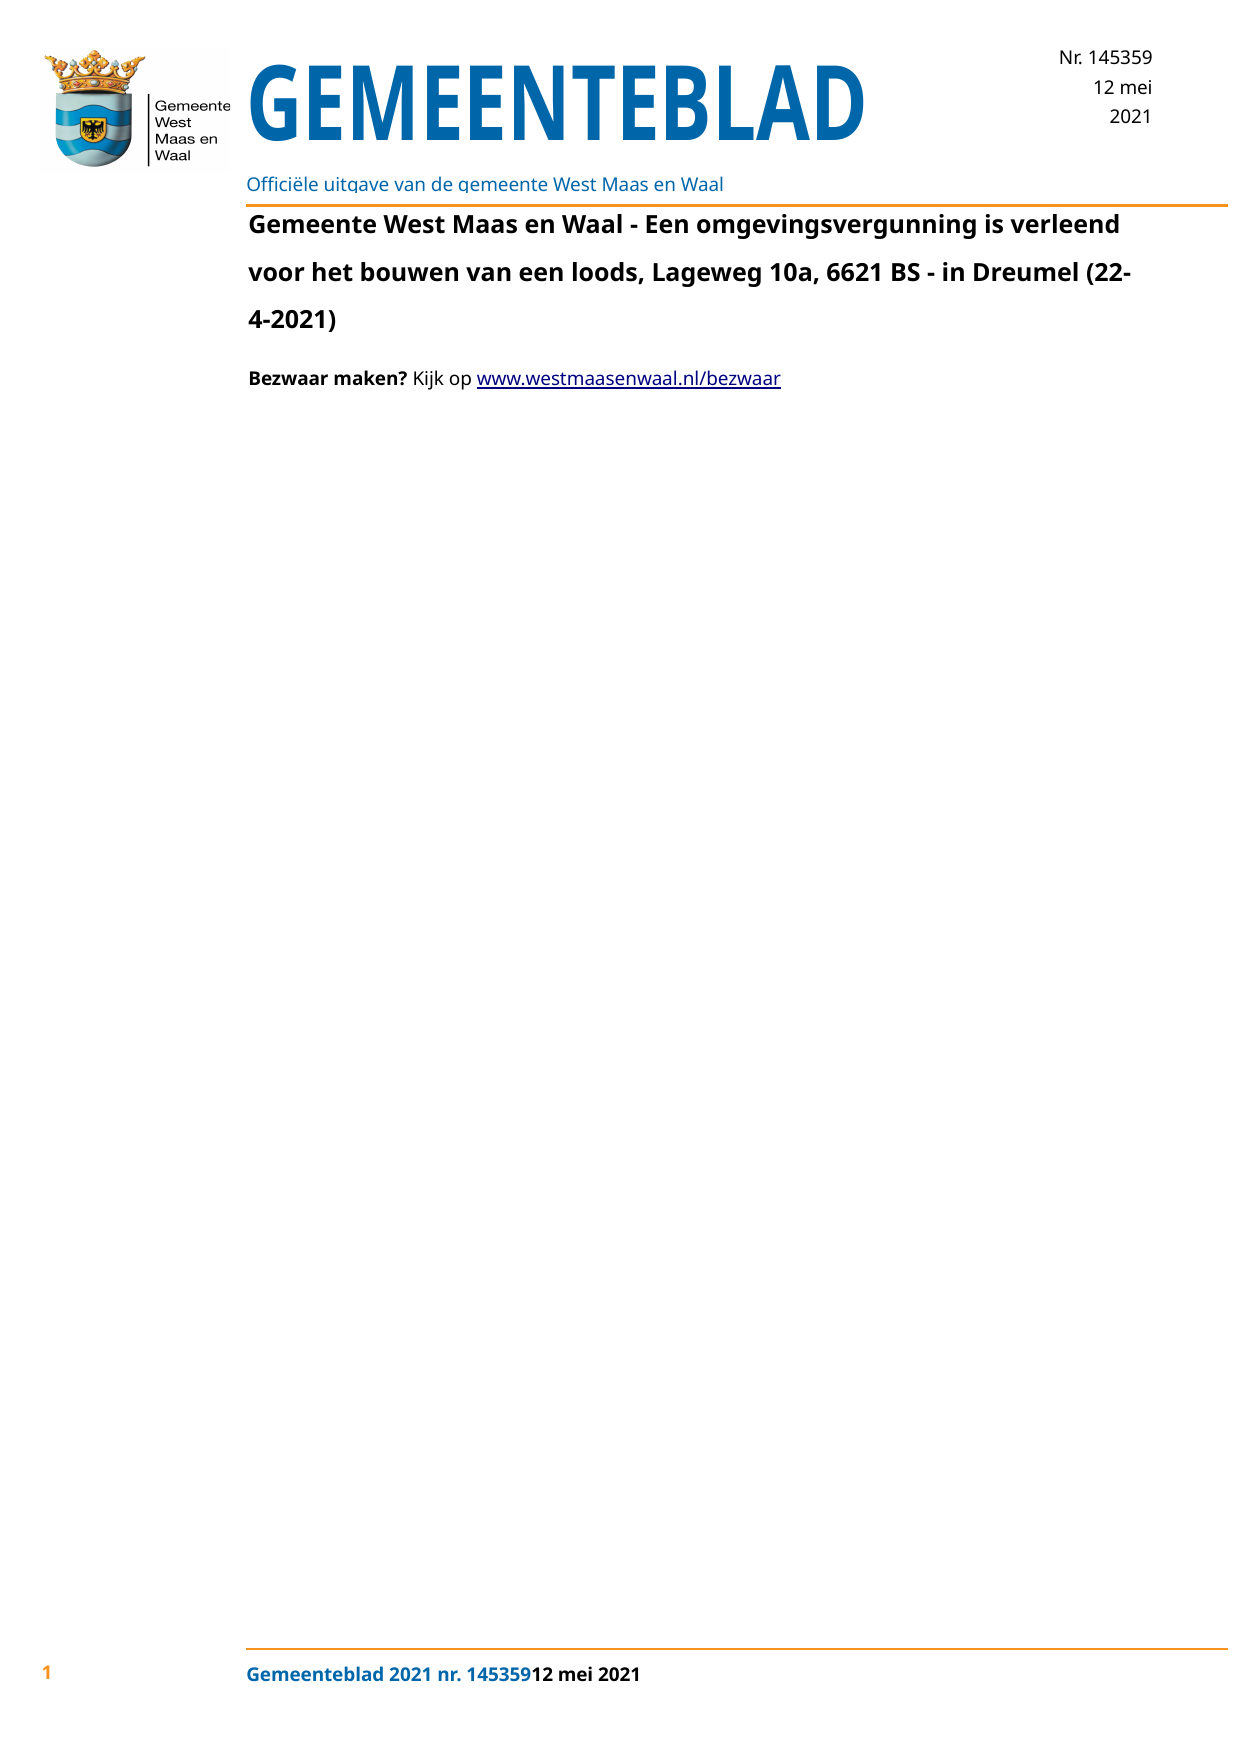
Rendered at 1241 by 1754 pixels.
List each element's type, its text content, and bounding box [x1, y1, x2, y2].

text Bezwaar maken? Kijk op www.westmaasenwaal.nl/bezwaar [248, 366, 1152, 391]
picture [41, 47, 231, 172]
text Gemeente West Maas en Waal - Een omgevingsvergunning is verleend voor het bouwen van een loods, Lageweg 10a, 6621 BS - in Dreumel (22-4-2021) [248, 207, 1152, 336]
